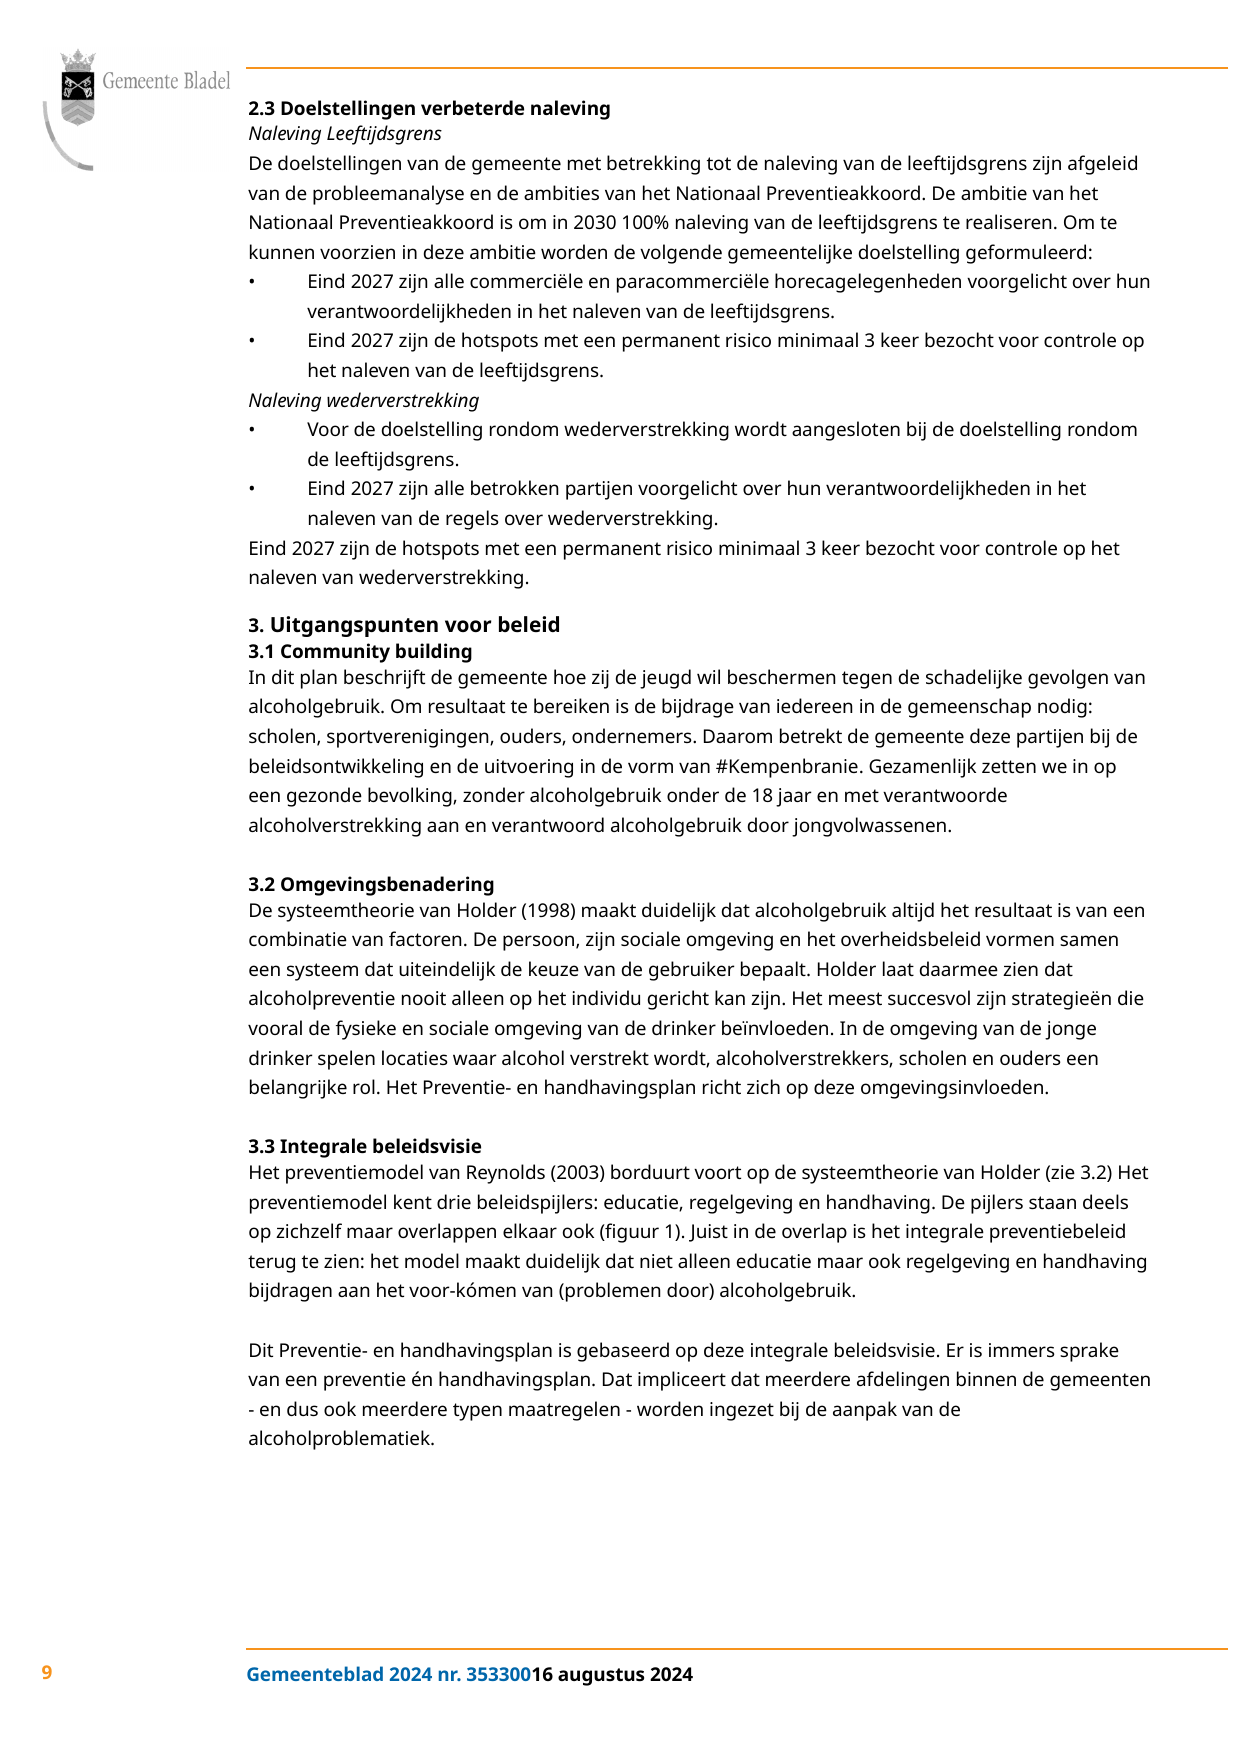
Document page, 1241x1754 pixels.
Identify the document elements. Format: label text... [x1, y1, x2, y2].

text Dit Preventie- en handhavingsplan is gebaseerd op deze integrale beleidsvisie. Er is immers sprake van een preventie én handhavingsplan. Dat impliceert dat meerdere afdelingen binnen de gemeenten - en dus ook meerdere typen maatregelen - worden ingezet bij de aanpak van de alcoholproblematiek. [248, 1337, 1152, 1451]
text Naleving Leeftijdsgrens [248, 121, 1152, 146]
text 3.3 Integrale beleidsvisie [248, 1133, 1152, 1159]
text 3.1 Community building [248, 638, 1152, 664]
text Eind 2027 zijn de hotspots met een permanent risico minimaal 3 keer bezocht voor controle op het naleven van wederverstrekking. [248, 535, 1152, 590]
text De doelstellingen van de gemeente met betrekking tot de naleving van de leeftijdsgrens zijn afgeleid van de probleemanalyse en de ambities van het Nationaal Preventieakkoord. De ambitie van het Nationaal Preventieakkoord is om in 2030 100% naleving van de leeftijdsgrens te realiseren. Om te kunnen voorzien in deze ambitie worden de volgende gemeentelijke doelstelling geformuleerd: [248, 150, 1152, 264]
list Eind 2027 zijn alle commerciële en paracommerciële horecagelegenheden voorgelicht over hun verantwoordelijkheden in het naleven van de leeftijdsgrens. [248, 268, 1152, 324]
text 3. Uitgangspunten voor beleid [248, 610, 1152, 638]
text Het preventiemodel van Reynolds (2003) borduurt voort op de systeemtheorie van Holder (zie 3.2) Het preventiemodel kent drie beleidspijlers: educatie, regelgeving en handhaving. De pijlers staan deels op zichzelf maar overlappen elkaar ook (figuur 1). Juist in de overlap is het integrale preventiebeleid terug te zien: het model maakt duidelijk dat niet alleen educatie maar ook regelgeving en handhaving bijdragen aan het voor-kómen van (problemen door) alcoholgebruik. [248, 1159, 1152, 1303]
text Naleving wederverstrekking [248, 387, 1152, 412]
text In dit plan beschrijft de gemeente hoe zij de jeugd wil beschermen tegen de schadelijke gevolgen van alcoholgebruik. Om resultaat te bereiken is de bijdrage van iedereen in de gemeenschap nodig: scholen, sportverenigingen, ouders, ondernemers. Daarom betrekt de gemeente deze partijen bij de beleidsontwikkeling en de uitvoering in de vorm van #Kempenbranie. Gezamenlijk zetten we in op een gezonde bevolking, zonder alcoholgebruik onder de 18 jaar en met verantwoorde alcoholverstrekking aan en verantwoord alcoholgebruik door jongvolwassenen. [248, 664, 1152, 838]
list Eind 2027 zijn alle betrokken partijen voorgelicht over hun verantwoordelijkheden in het naleven van de regels over wederverstrekking. [248, 476, 1152, 531]
picture [41, 47, 231, 172]
list Eind 2027 zijn de hotspots met een permanent risico minimaal 3 keer bezocht voor controle op het naleven van de leeftijdsgrens. [248, 328, 1152, 383]
list Voor de doelstelling rondom wederverstrekking wordt aangesloten bij de doelstelling rondom de leeftijdsgrens. [248, 416, 1152, 472]
text 2.3 Doelstellingen verbeterde naleving [248, 95, 1152, 121]
text 3.2 Omgevingsbenadering [248, 871, 1152, 897]
text De systeemtheorie van Holder (1998) maakt duidelijk dat alcoholgebruik altijd het resultaat is van een combinatie van factoren. De persoon, zijn sociale omgeving en het overheidsbeleid vormen samen een systeem dat uiteindelijk de keuze van de gebruiker bepaalt. Holder laat daarmee zien dat alcoholpreventie nooit alleen op het individu gericht kan zijn. Het meest succesvol zijn strategieën die vooral de fysieke en sociale omgeving van de drinker beïnvloeden. In de omgeving van de jonge drinker spelen locaties waar alcohol verstrekt wordt, alcoholverstrekkers, scholen en ouders een belangrijke rol. Het Preventie- en handhavingsplan richt zich op deze omgevingsinvloeden. [248, 897, 1152, 1100]
